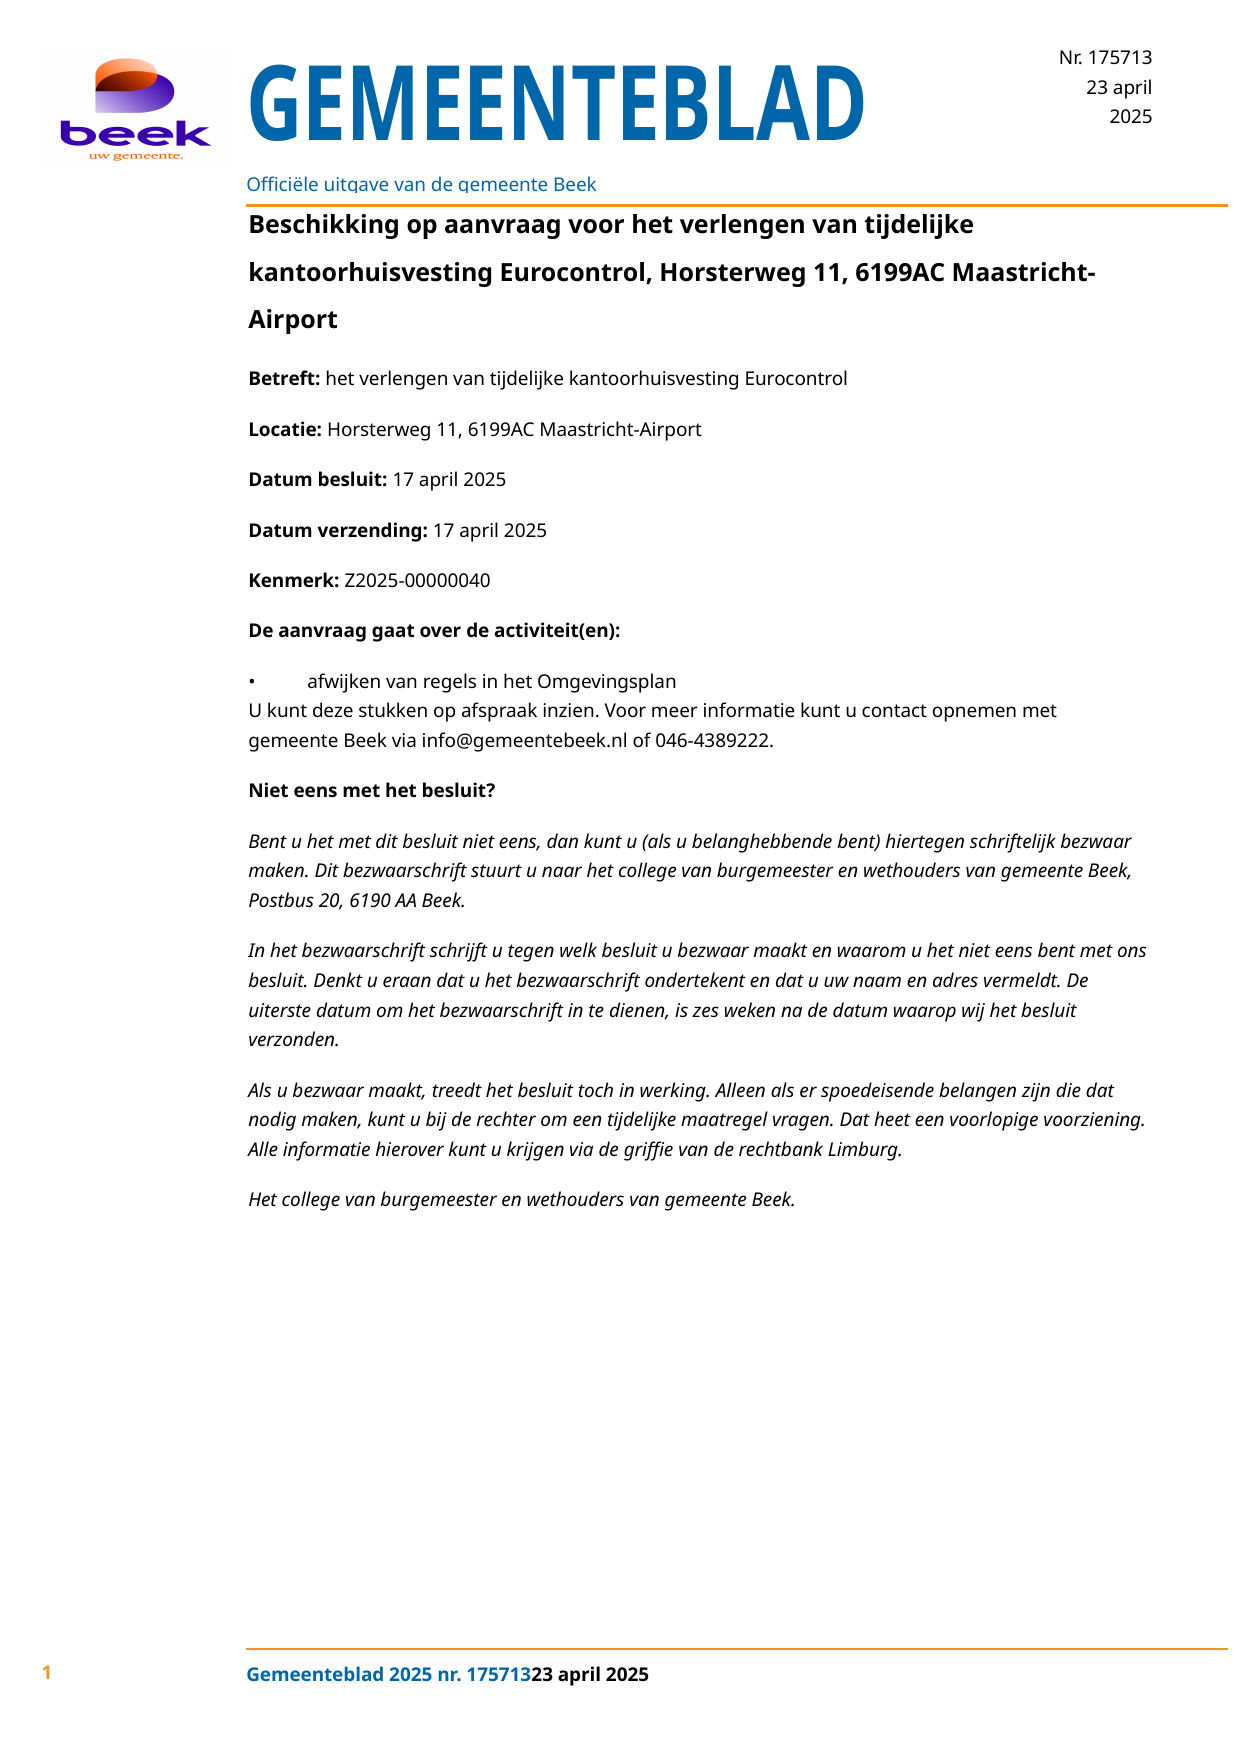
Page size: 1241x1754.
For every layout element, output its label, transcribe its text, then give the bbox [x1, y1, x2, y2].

text In het bezwaarschrift schrijft u tegen welk besluit u bezwaar maakt en waarom u het niet eens bent met ons besluit. Denkt u eraan dat u het bezwaarschrift ondertekent en dat u uw naam en adres vermeldt. De uiterste datum om het bezwaarschrift in te dienen, is zes weken na de datum waarop wij het besluit verzonden. [248, 938, 1152, 1052]
text Betreft: het verlengen van tijdelijke kantoorhuisvesting Eurocontrol [248, 366, 1152, 391]
text Datum besluit: 17 april 2025 [248, 466, 1152, 492]
text Kenmerk: Z2025-00000040 [248, 567, 1152, 593]
text De aanvraag gaat over de activiteit(en): [248, 618, 1152, 643]
list afwijken van regels in het Omgevingsplan [248, 668, 1152, 694]
text Locatie: Horsterweg 11, 6199AC Maastricht-Airport [248, 416, 1152, 442]
text Bent u het met dit besluit niet eens, dan kunt u (als u belanghebbende bent) hiertegen schriftelijk bezwaar maken. Dit bezwaarschrift stuurt u naar het college van burgemeester en wethouders van gemeente Beek, Postbus 20, 6190 AA Beek. [248, 828, 1152, 913]
text U kunt deze stukken op afspraak inzien. Voor meer informatie kunt u contact opnemen met gemeente Beek via info@gemeentebeek.nl of 046-4389222. [248, 698, 1152, 753]
text Als u bezwaar maakt, treedt het besluit toch in werking. Alleen als er spoedeisende belangen zijn die dat nodig maken, kunt u bij de rechter om een tijdelijke maatregel vragen. Dat heet een voorlopige voorziening. Alle informatie hierover kunt u krijgen via de griffie van de rechtbank Limburg. [248, 1077, 1152, 1162]
text Datum verzending: 17 april 2025 [248, 517, 1152, 542]
picture [41, 47, 231, 172]
text Niet eens met het besluit? [248, 778, 1152, 803]
text Het college van burgemeester en wethouders van gemeente Beek. [248, 1186, 1152, 1212]
text Beschikking op aanvraag voor het verlengen van tijdelijke kantoorhuisvesting Eurocontrol, Horsterweg 11, 6199AC Maastricht-Airport [248, 207, 1152, 336]
